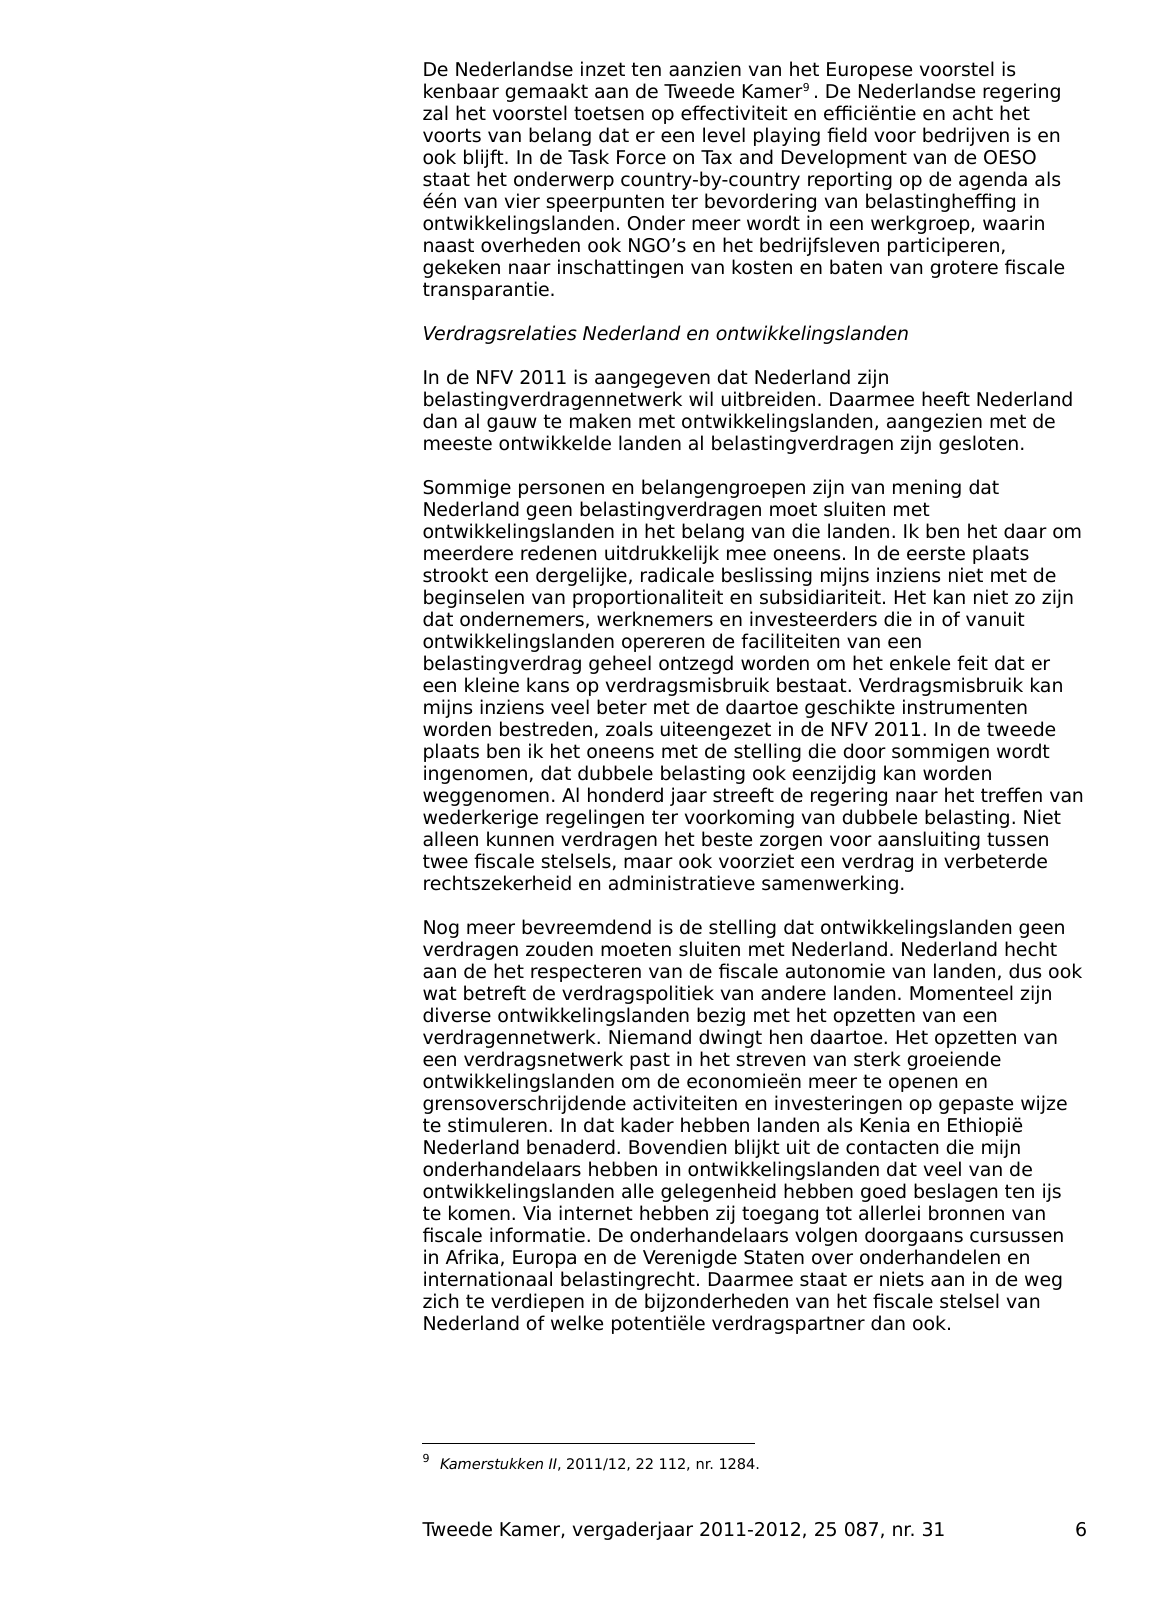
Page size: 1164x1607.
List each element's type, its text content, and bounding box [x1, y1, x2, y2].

text De Nederlandse inzet ten aanzien van het Europese voorstel is kenbaar gemaakt aan de Tweede Kamer. De Nederlandse regering zal het voorstel toetsen op effectiviteit en efficiëntie en acht het voorts van belang dat er een level playing field voor bedrijven is en ook blijft. In de Task Force on Tax and Development van de OESO staat het onderwerp country-by-country reporting op de agenda als één van vier speerpunten ter bevordering van belastingheffing in ontwikkelingslanden. Onder meer wordt in een werkgroep, waarin naast overheden ook NGO’s en het bedrijfsleven participeren, gekeken naar inschattingen van kosten en baten van grotere fiscale transparantie. [422, 59, 1087, 301]
text Nog meer bevreemdend is de stelling dat ontwikkelingslanden geen verdragen zouden moeten sluiten met Nederland. Nederland hecht aan de het respecteren van de fiscale autonomie van landen, dus ook wat betreft de verdragspolitiek van andere landen. Momenteel zijn diverse ontwikkelingslanden bezig met het opzetten van een verdragennetwerk. Niemand dwingt hen daartoe. Het opzetten van een verdragsnetwerk past in het streven van sterk groeiende ontwikkelingslanden om de economieën meer te openen en grensoverschrijdende activiteiten en investeringen op gepaste wijze te stimuleren. In dat kader hebben landen als Kenia en Ethiopië Nederland benaderd. Bovendien blijkt uit de contacten die mijn onderhandelaars hebben in ontwikkelingslanden dat veel van de ontwikkelingslanden alle gelegenheid hebben goed beslagen ten ijs te komen. Via internet hebben zij toegang tot allerlei bronnen van fiscale informatie. De onderhandelaars volgen doorgaans cursussen in Afrika, Europa en de Verenigde Staten over onderhandelen en internationaal belastingrecht. Daarmee staat er niets aan in de weg zich te verdiepen in de bijzonderheden van het fiscale stelsel van Nederland of welke potentiële verdragspartner dan ook. [422, 917, 1087, 1335]
text In de NFV 2011 is aangegeven dat Nederland zijn belastingverdragennetwerk wil uitbreiden. Daarmee heeft Nederland dan al gauw te maken met ontwikkelingslanden, aangezien met de meeste ontwikkelde landen al belastingverdragen zijn gesloten. [422, 367, 1087, 455]
text Sommige personen en belangengroepen zijn van mening dat Nederland geen belastingverdragen moet sluiten met ontwikkelingslanden in het belang van die landen. Ik ben het daar om meerdere redenen uitdrukkelijk mee oneens. In de eerste plaats strookt een dergelijke, radicale beslissing mijns inziens niet met de beginselen van proportionaliteit en subsidiariteit. Het kan niet zo zijn dat ondernemers, werknemers en investeerders die in of vanuit ontwikkelingslanden opereren de faciliteiten van een belastingverdrag geheel ontzegd worden om het enkele feit dat er een kleine kans op verdragsmisbruik bestaat. Verdragsmisbruik kan mijns inziens veel beter met de daartoe geschikte instrumenten worden bestreden, zoals uiteengezet in de NFV 2011. In de tweede plaats ben ik het oneens met de stelling die door sommigen wordt ingenomen, dat dubbele belasting ook eenzijdig kan worden weggenomen. Al honderd jaar streeft de regering naar het treffen van wederkerige regelingen ter voorkoming van dubbele belasting. Niet alleen kunnen verdragen het beste zorgen voor aansluiting tussen twee fiscale stelsels, maar ook voorziet een verdrag in verbeterde rechtszekerheid en administratieve samenwerking. [422, 477, 1087, 895]
subtitle Verdragsrelaties Nederland en ontwikkelingslanden [422, 323, 1087, 345]
text Kamerstukken II, 2011/12, 22 112, nr. 1284. [422, 1452, 1087, 1474]
